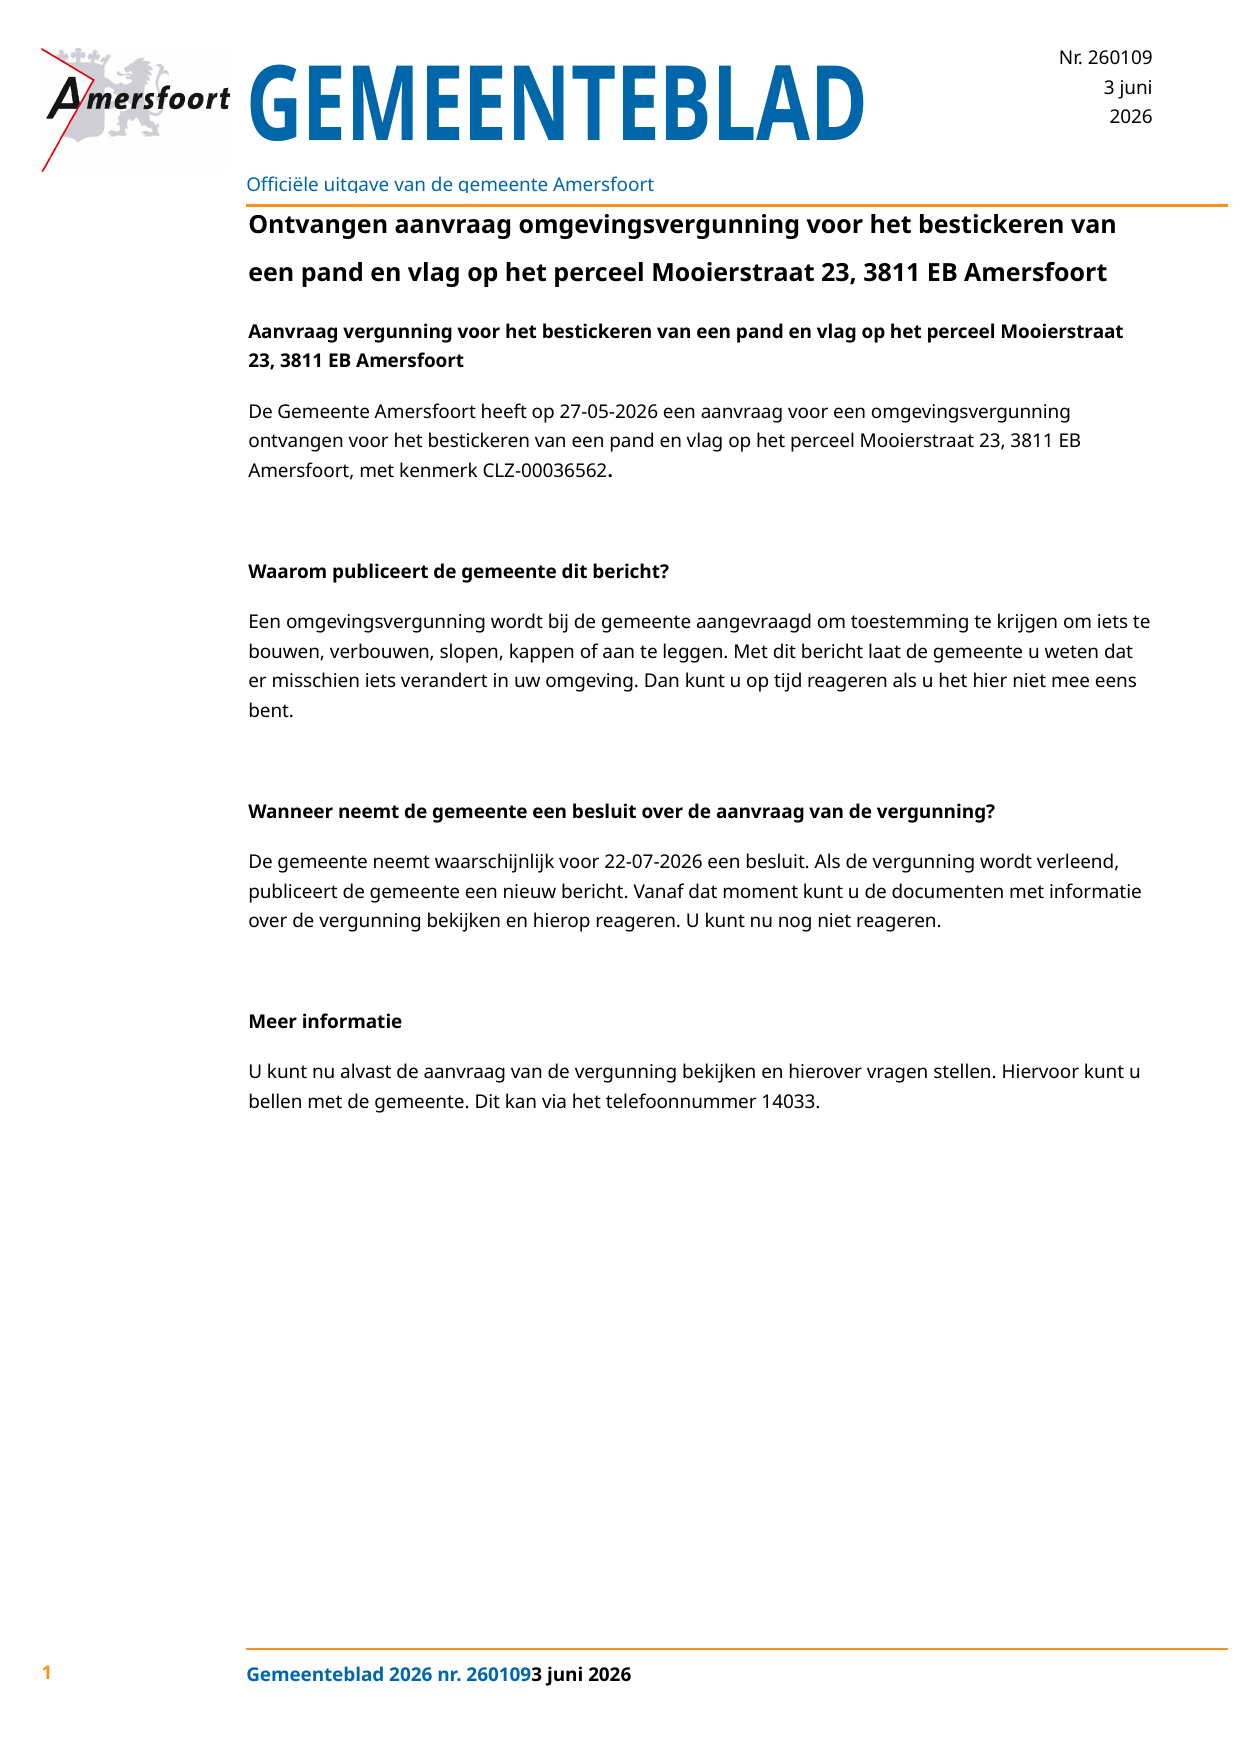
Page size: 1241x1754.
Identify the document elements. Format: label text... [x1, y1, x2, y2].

picture [41, 47, 231, 172]
text Een omgevingsvergunning wordt bij de gemeente aangevraagd om toestemming te krijgen om iets te bouwen, verbouwen, slopen, kappen of aan te leggen. Met dit bericht laat de gemeente u weten dat er misschien iets verandert in uw omgeving. Dan kunt u op tijd reageren als u het hier niet mee eens bent. [248, 608, 1152, 723]
text De gemeente neemt waarschijnlijk voor 22-07-2026 een besluit. Als de vergunning wordt verleend, publiceert de gemeente een nieuw bericht. Vanaf dat moment kunt u de documenten met informatie over de vergunning bekijken en hierop reageren. U kunt nu nog niet reageren. [248, 848, 1152, 933]
text Meer informatie [248, 1008, 1152, 1034]
text U kunt nu alvast de aanvraag van de vergunning bekijken en hierover vragen stellen. Hiervoor kunt u bellen met de gemeente. Dit kan via het telefoonnummer 14033. [248, 1059, 1152, 1114]
text Ontvangen aanvraag omgevingsvergunning voor het bestickeren van een pand en vlag op het perceel Mooierstraat 23, 3811 EB Amersfoort [248, 207, 1152, 288]
text De Gemeente Amersfoort heeft op 27-05-2026 een aanvraag voor een omgevingsvergunning ontvangen voor het bestickeren van een pand en vlag op het perceel Mooierstraat 23, 3811 EB Amersfoort, met kenmerk CLZ-00036562. [248, 398, 1152, 483]
text Waarom publiceert de gemeente dit bericht? [248, 558, 1152, 584]
text Wanneer neemt de gemeente een besluit over de aanvraag van de vergunning? [248, 798, 1152, 824]
text Aanvraag vergunning voor het bestickeren van een pand en vlag op het perceel Mooierstraat 23, 3811 EB Amersfoort [248, 318, 1152, 373]
